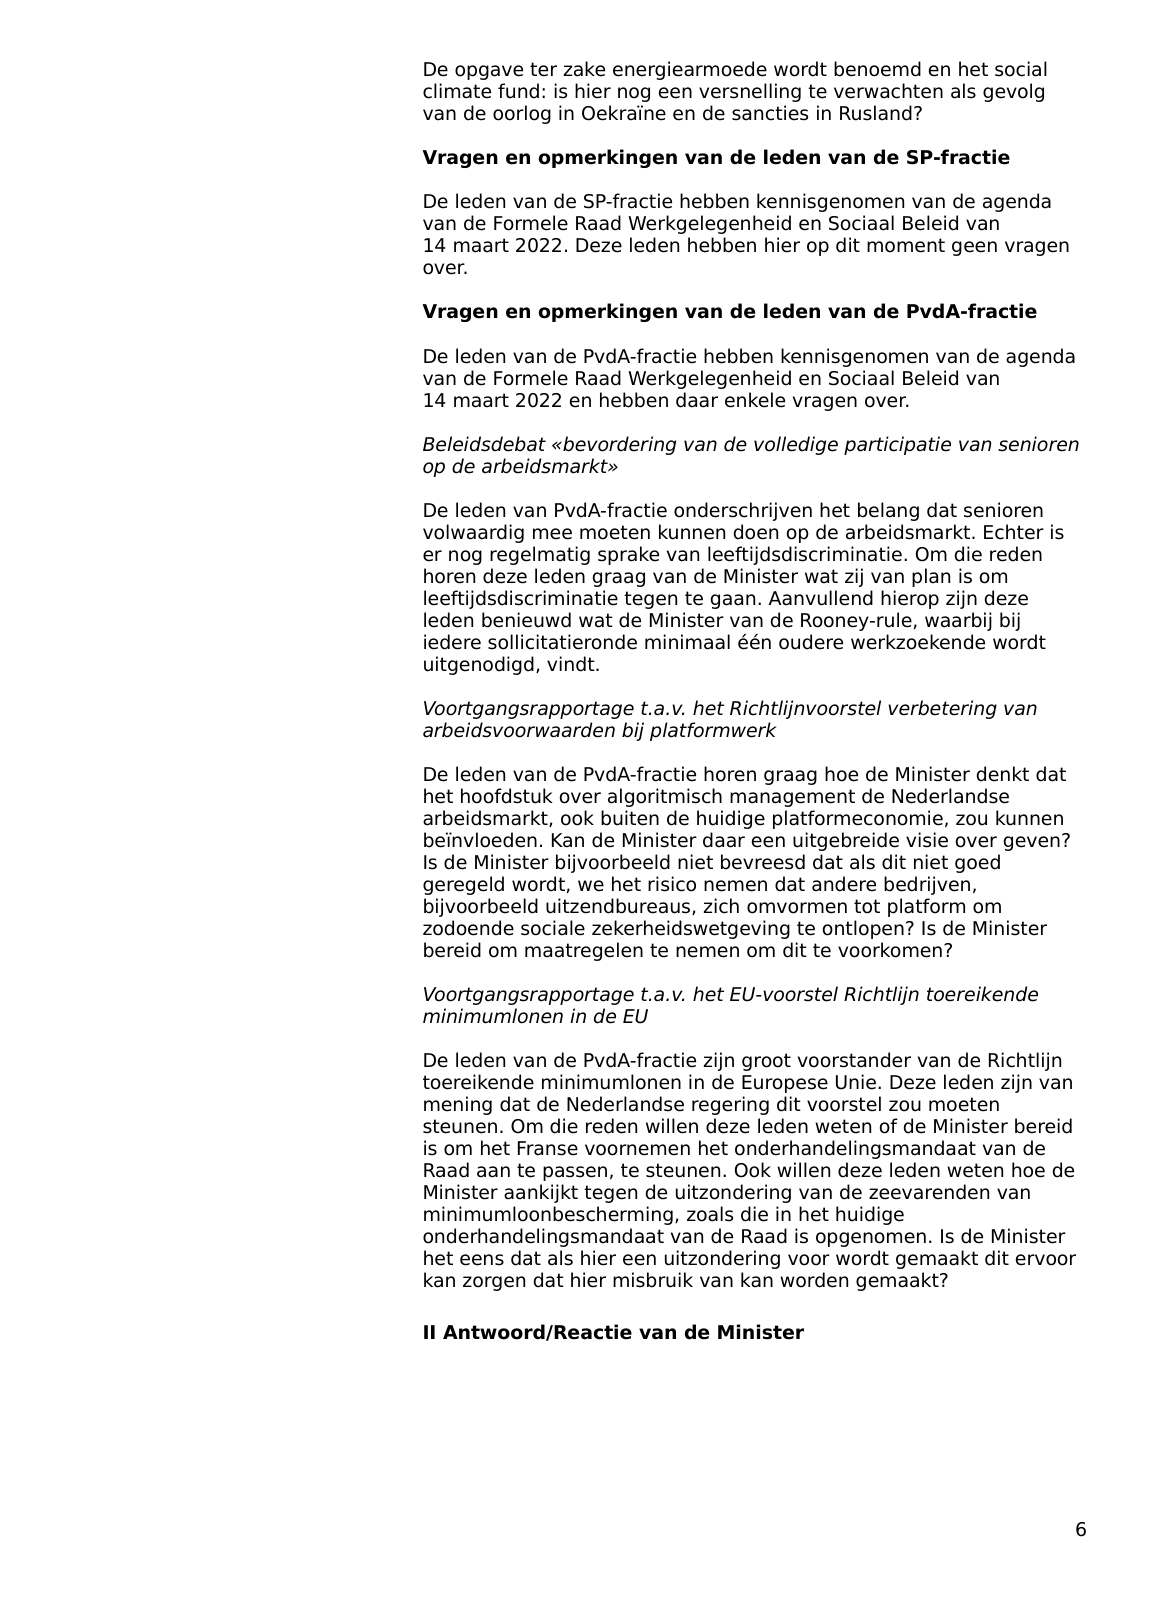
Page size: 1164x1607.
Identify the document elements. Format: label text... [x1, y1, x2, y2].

subtitle II Antwoord/Reactie van de Minister [422, 1322, 1087, 1344]
text De opgave ter zake energiearmoede wordt benoemd en het social climate fund: is hier nog een versnelling te verwachten als gevolg van de oorlog in Oekraïne en de sancties in Rusland? [422, 59, 1087, 125]
subtitle Vragen en opmerkingen van de leden van de SP-fractie [422, 147, 1087, 169]
text Is de Minister bijvoorbeeld niet bevreesd dat als dit niet goed geregeld wordt, we het risico nemen dat andere bedrijven, bijvoorbeeld uitzendbureaus, zich omvormen tot platform om zodoende sociale zekerheidswetgeving te ontlopen? Is de Minister bereid om maatregelen te nemen om dit te voorkomen? [422, 852, 1087, 962]
text De leden van de PvdA-fractie horen graag hoe de Minister denkt dat het hoofdstuk over algoritmisch management de Nederlandse arbeidsmarkt, ook buiten de huidige platformeconomie, zou kunnen beïnvloeden. Kan de Minister daar een uitgebreide visie over geven? [422, 764, 1087, 852]
subtitle Beleidsdebat «bevordering van de volledige participatie van senioren op de arbeidsmarkt» [422, 434, 1087, 478]
subtitle Vragen en opmerkingen van de leden van de PvdA-fractie [422, 301, 1087, 323]
subtitle Voortgangsrapportage t.a.v. het EU-voorstel Richtlijn toereikende minimumlonen in de EU [422, 984, 1087, 1028]
text De leden van de PvdA-fractie hebben kennisgenomen van de agenda van de Formele Raad Werkgelegenheid en Sociaal Beleid van 14 maart 2022 en hebben daar enkele vragen over. [422, 346, 1087, 412]
text De leden van de PvdA-fractie zijn groot voorstander van de Richtlijn toereikende minimumlonen in de Europese Unie. Deze leden zijn van mening dat de Nederlandse regering dit voorstel zou moeten steunen. Om die reden willen deze leden weten of de Minister bereid is om het Franse voornemen het onderhandelingsmandaat van de Raad aan te passen, te steunen. Ook willen deze leden weten hoe de Minister aankijkt tegen de uitzondering van de zeevarenden van minimumloonbescherming, zoals die in het huidige onderhandelingsmandaat van de Raad is opgenomen. Is de Minister het eens dat als hier een uitzondering voor wordt gemaakt dit ervoor kan zorgen dat hier misbruik van kan worden gemaakt? [422, 1050, 1087, 1292]
subtitle Voortgangsrapportage t.a.v. het Richtlijnvoorstel verbetering van arbeidsvoorwaarden bij platformwerk [422, 698, 1087, 742]
text De leden van de SP-fractie hebben kennisgenomen van de agenda van de Formele Raad Werkgelegenheid en Sociaal Beleid van 14 maart 2022. Deze leden hebben hier op dit moment geen vragen over. [422, 191, 1087, 279]
text De leden van PvdA-fractie onderschrijven het belang dat senioren volwaardig mee moeten kunnen doen op de arbeidsmarkt. Echter is er nog regelmatig sprake van leeftijdsdiscriminatie. Om die reden horen deze leden graag van de Minister wat zij van plan is om leeftijdsdiscriminatie tegen te gaan. Aanvullend hierop zijn deze leden benieuwd wat de Minister van de Rooney-rule, waarbij bij iedere sollicitatieronde minimaal één oudere werkzoekende wordt uitgenodigd, vindt. [422, 500, 1087, 676]
